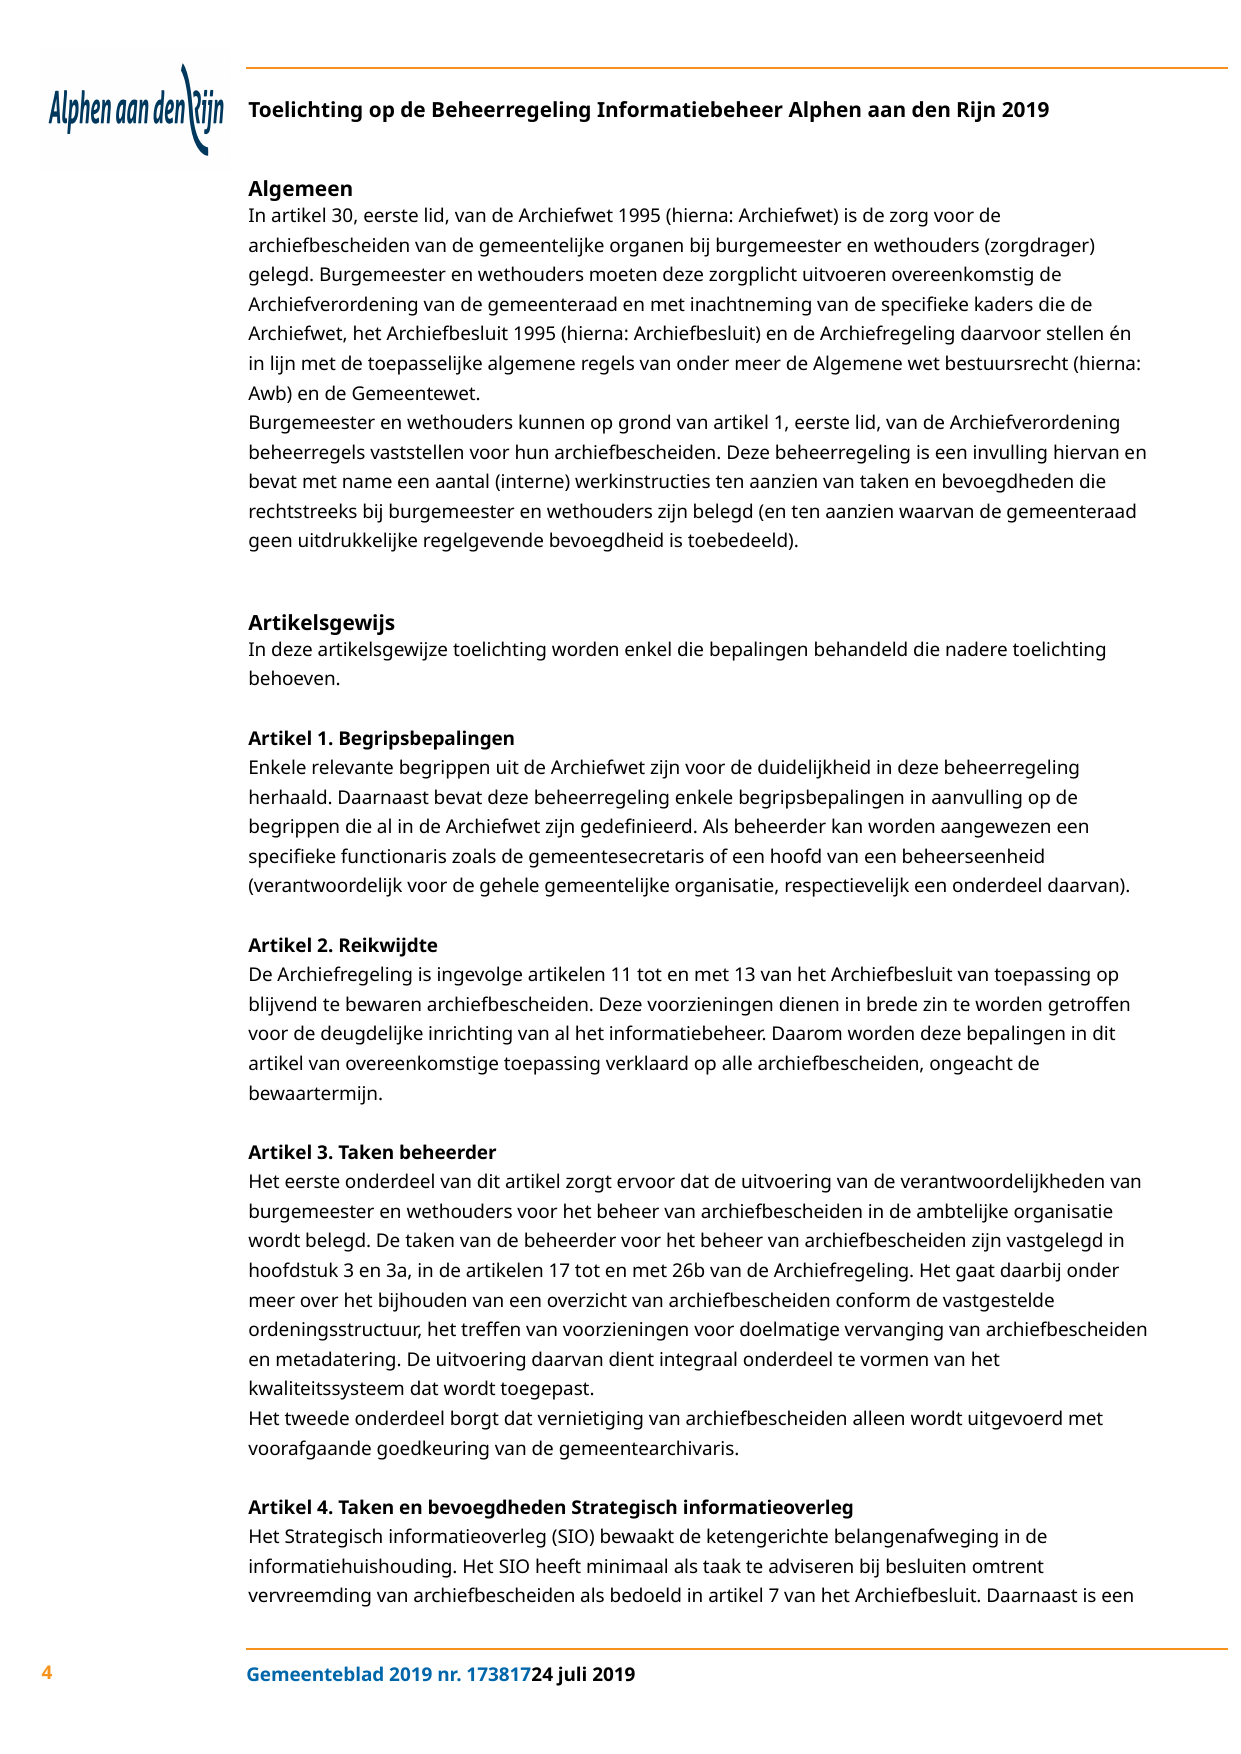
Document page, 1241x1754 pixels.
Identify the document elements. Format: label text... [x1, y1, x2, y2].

text Het tweede onderdeel borgt dat vernietiging van archiefbescheiden alleen wordt uitgevoerd met voorafgaande goedkeuring van de gemeentearchivaris. [248, 1405, 1152, 1461]
text Het Strategisch informatieoverleg (SIO) bewaakt de ketengerichte belangenafweging in de informatiehuishouding. Het SIO heeft minimaal als taak te adviseren bij besluiten omtrent vervreemding van archiefbescheiden als bedoeld in artikel 7 van het Archiefbesluit. Daarnaast is een [248, 1523, 1152, 1608]
text Enkele relevante begrippen uit de Archiefwet zijn voor de duidelijkheid in deze beheerregeling herhaald. Daarnaast bevat deze beheerregeling enkele begripsbepalingen in aanvulling op de begrippen die al in de Archiefwet zijn gedefinieerd. Als beheerder kan worden aangewezen een specifieke functionaris zoals de gemeentesecretaris of een hoofd van een beheerseenheid (verantwoordelijk voor de gehele gemeentelijke organisatie, respectievelijk een onderdeel daarvan). [248, 754, 1152, 898]
text Artikel 2. Reikwijdte [248, 932, 1152, 958]
text Artikel 3. Taken beheerder [248, 1139, 1152, 1165]
text Artikelsgewijs [248, 608, 1152, 636]
text Artikel 1. Begripsbepalingen [248, 725, 1152, 751]
picture [41, 47, 231, 172]
text Burgemeester en wethouders kunnen op grond van artikel 1, eerste lid, van de Archiefverordening beheerregels vaststellen voor hun archiefbescheiden. Deze beheerregeling is een invulling hiervan en bevat met name een aantal (interne) werkinstructies ten aanzien van taken en bevoegdheden die rechtstreeks bij burgemeester en wethouders zijn belegd (en ten aanzien waarvan de gemeenteraad geen uitdrukkelijke regelgevende bevoegdheid is toebedeeld). [248, 409, 1152, 553]
text Toelichting op de Beheerregeling Informatiebeheer Alphen aan den Rijn 2019 [248, 95, 1152, 123]
text In artikel 30, eerste lid, van de Archiefwet 1995 (hierna: Archiefwet) is de zorg voor de archiefbescheiden van de gemeentelijke organen bij burgemeester en wethouders (zorgdrager) gelegd. Burgemeester en wethouders moeten deze zorgplicht uitvoeren overeenkomstig de Archiefverordening van de gemeenteraad en met inachtneming van de specifieke kaders die de Archiefwet, het Archiefbesluit 1995 (hierna: Archiefbesluit) en de Archiefregeling daarvoor stellen én in lijn met de toepasselijke algemene regels van onder meer de Algemene wet bestuursrecht (hierna: Awb) en de Gemeentewet. [248, 202, 1152, 405]
text Algemeen [248, 174, 1152, 202]
text De Archiefregeling is ingevolge artikelen 11 tot en met 13 van het Archiefbesluit van toepassing op blijvend te bewaren archiefbescheiden. Deze voorzieningen dienen in brede zin te worden getroffen voor de deugdelijke inrichting van al het informatiebeheer. Daarom worden deze bepalingen in dit artikel van overeenkomstige toepassing verklaard op alle archiefbescheiden, ongeacht de bewaartermijn. [248, 961, 1152, 1106]
text In deze artikelsgewijze toelichting worden enkel die bepalingen behandeld die nadere toelichting behoeven. [248, 636, 1152, 691]
text Het eerste onderdeel van dit artikel zorgt ervoor dat de uitvoering van de verantwoordelijkheden van burgemeester en wethouders voor het beheer van archiefbescheiden in de ambtelijke organisatie wordt belegd. De taken van de beheerder voor het beheer van archiefbescheiden zijn vastgelegd in hoofdstuk 3 en 3a, in de artikelen 17 tot en met 26b van de Archiefregeling. Het gaat daarbij onder meer over het bijhouden van een overzicht van archiefbescheiden conform de vastgestelde ordeningsstructuur, het treffen van voorzieningen voor doelmatige vervanging van archiefbescheiden en metadatering. De uitvoering daarvan dient integraal onderdeel te vormen van het kwaliteitssysteem dat wordt toegepast. [248, 1168, 1152, 1401]
text Artikel 4. Taken en bevoegdheden Strategisch informatieoverleg [248, 1494, 1152, 1520]
